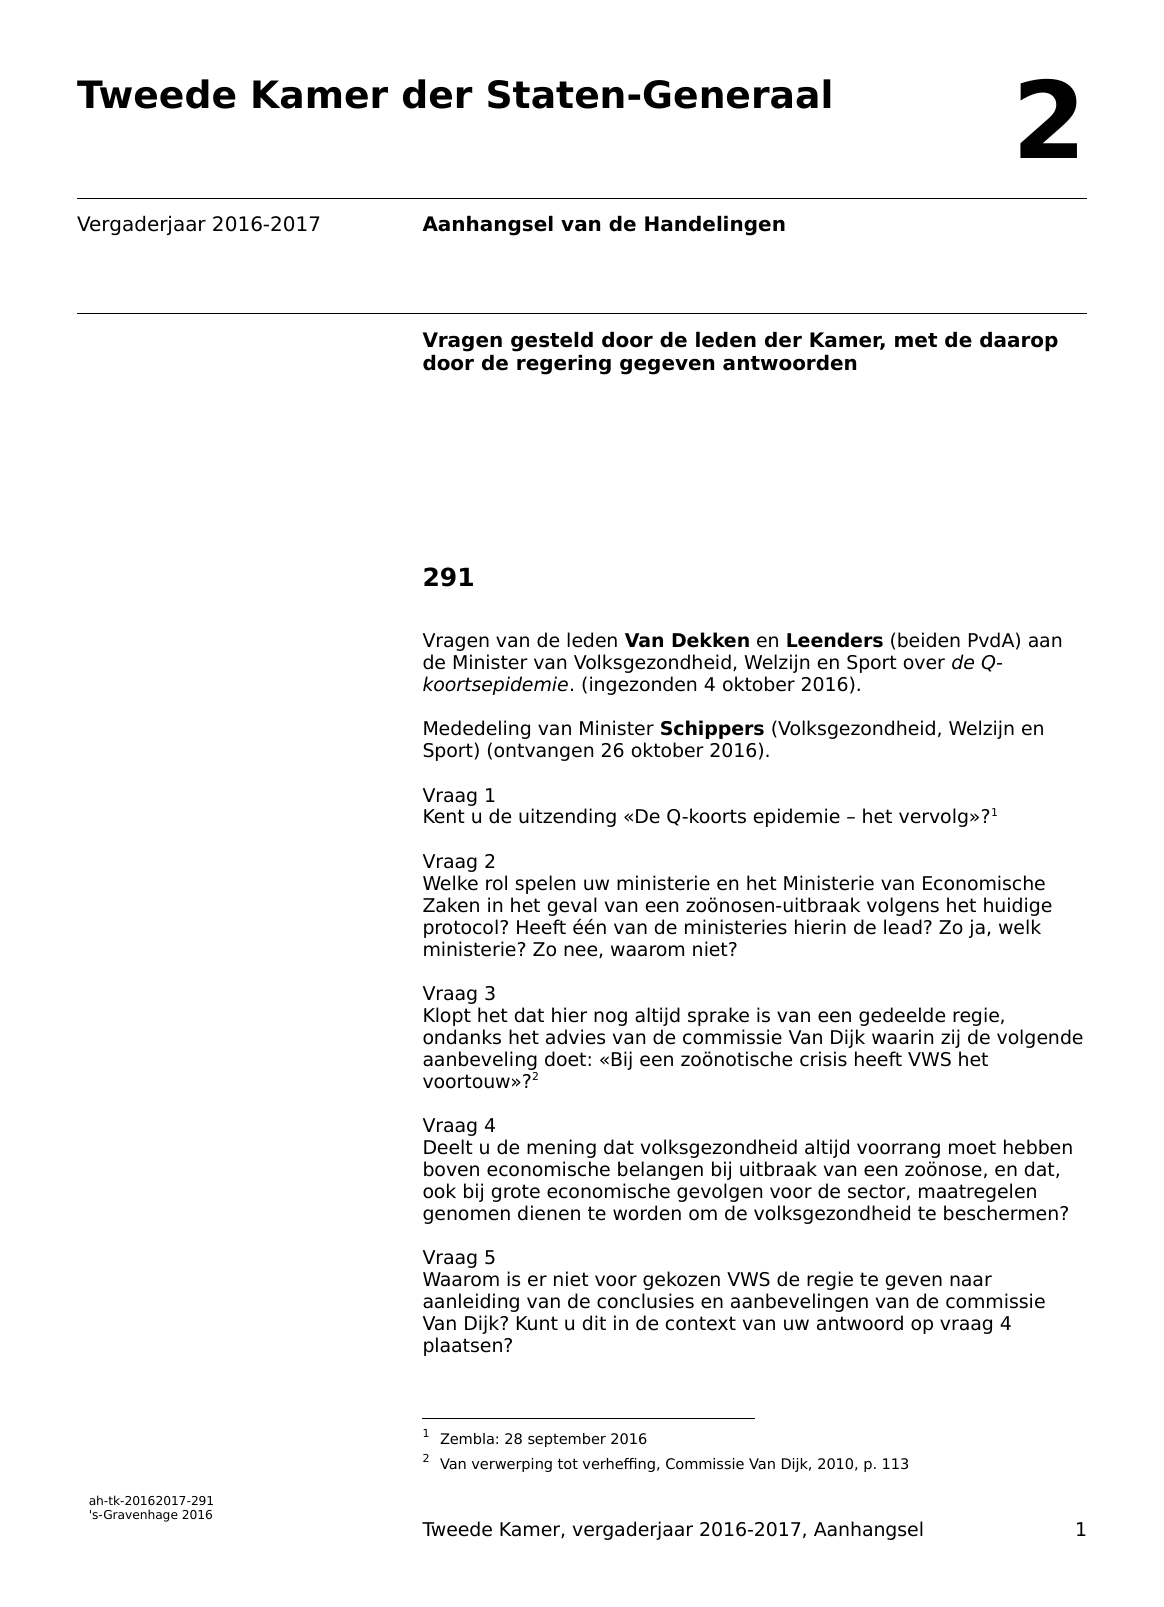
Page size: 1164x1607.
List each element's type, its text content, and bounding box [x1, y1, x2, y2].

text 291 [422, 563, 1087, 592]
text Vraag 3 [422, 983, 1087, 1005]
table_header Tweede Kamer der Staten-Generaal [77, 59, 886, 198]
table_cell Vergaderjaar 2016-2017 [77, 199, 422, 313]
text Van verwerping tot verheffing, Commissie Van Dijk, 2010, p. 113 [422, 1452, 1087, 1474]
text Deelt u de mening dat volksgezondheid altijd voorrang moet hebben boven economische belangen bij uitbraak van een zoönose, en dat, ook bij grote economische gevolgen voor de sector, maatregelen genomen dienen te worden om de volksgezondheid te beschermen? [422, 1137, 1087, 1225]
table_cell Aanhangsel van de Handelingen [422, 199, 1087, 313]
text Klopt het dat hier nog altijd sprake is van een gedeelde regie, ondanks het advies van de commissie Van Dijk waarin zij de volgende aanbeveling doet: «Bij een zoönotische crisis heeft VWS het voortouw»? [422, 1005, 1087, 1093]
text Vragen van de leden Van Dekken en Leenders (beiden PvdA) aan de Minister van Volksgezondheid, Welzijn en Sport over de Q-koortsepidemie. (ingezonden 4 oktober 2016). [422, 630, 1087, 696]
table_cell Vragen gesteld door de leden der Kamer, met de daarop door de regering gegeven antwoorden [422, 314, 1087, 375]
text 's-Gravenhage 2016 [88, 1508, 323, 1522]
text Vraag 5 [422, 1247, 1087, 1269]
text Welke rol spelen uw ministerie en het Ministerie van Economische Zaken in het geval van een zoönosen-uitbraak volgens het huidige protocol? Heeft één van de ministeries hierin de lead? Zo ja, welk ministerie? Zo nee, waarom niet? [422, 873, 1087, 961]
text Kent u de uitzending «De Q-koorts epidemie – het vervolg»? [422, 806, 1087, 828]
text Mededeling van Minister Schippers (Volksgezondheid, Welzijn en Sport) (ontvangen 26 oktober 2016). [422, 718, 1087, 762]
text ah-tk-20162017-291 [88, 1494, 323, 1508]
text Vraag 4 [422, 1115, 1087, 1137]
text Zembla: 28 september 2016 [422, 1427, 1087, 1449]
text Vraag 1 [422, 784, 1087, 806]
text Vraag 2 [422, 851, 1087, 873]
table_header 2 [886, 59, 1087, 198]
table_cell [77, 314, 422, 375]
text Waarom is er niet voor gekozen VWS de regie te geven naar aanleiding van de conclusies en aanbevelingen van de commissie Van Dijk? Kunt u dit in de context van uw antwoord op vraag 4 plaatsen? [422, 1269, 1087, 1357]
